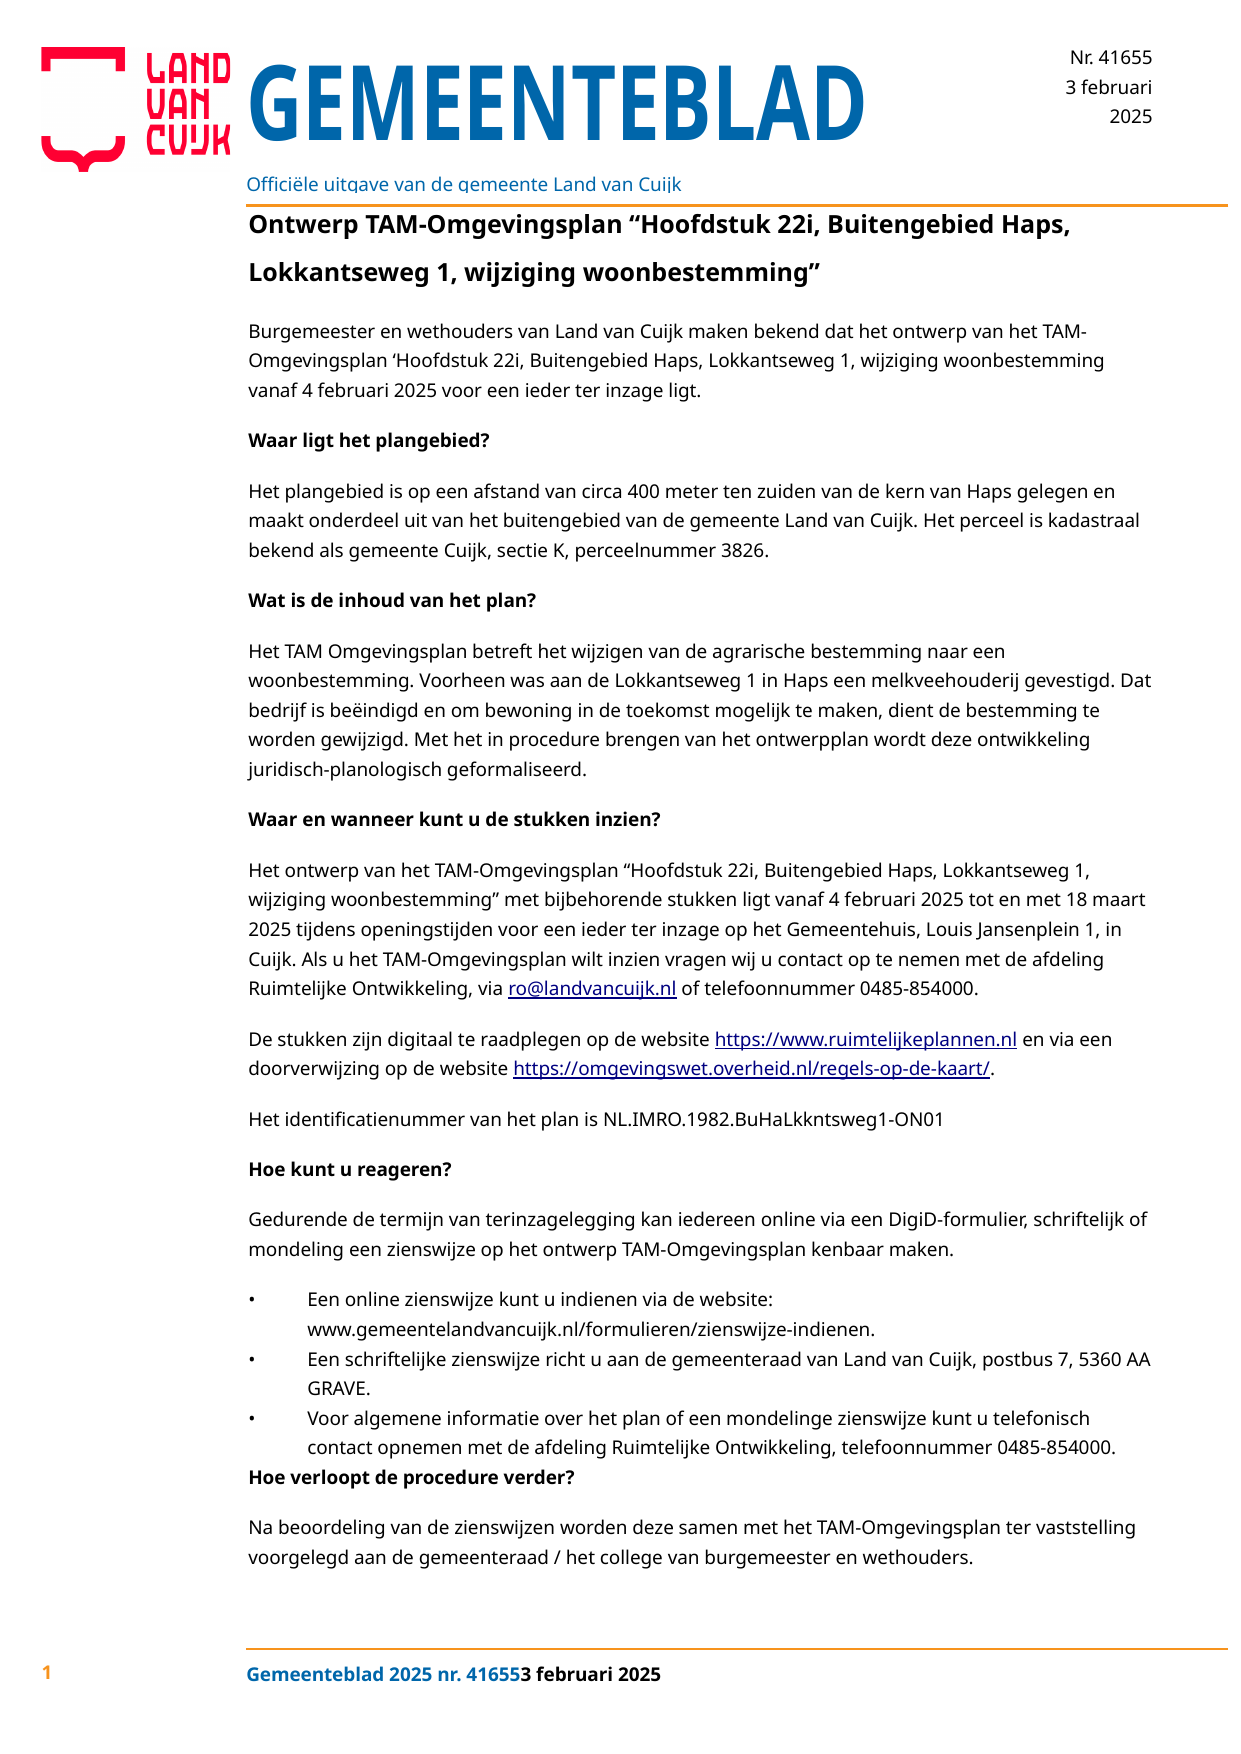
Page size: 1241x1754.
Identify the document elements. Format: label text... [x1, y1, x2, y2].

list Een schriftelijke zienswijze richt u aan de gemeenteraad van Land van Cuijk, postbus 7, 5360 AA GRAVE. [248, 1346, 1152, 1401]
text Wat is de inhoud van het plan? [248, 587, 1152, 613]
text Gedurende de termijn van terinzagelegging kan iedereen online via een DigiD-formulier, schriftelijk of mondeling een zienswijze op het ontwerp TAM-Omgevingsplan kenbaar maken. [248, 1207, 1152, 1262]
text Waar ligt het plangebied? [248, 427, 1152, 453]
text Het TAM Omgevingsplan betreft het wijzigen van de agrarische bestemming naar een woonbestemming. Voorheen was aan de Lokkantseweg 1 in Haps een melkveehouderij gevestigd. Dat bedrijf is beëindigd en om bewoning in de toekomst mogelijk te maken, dient de bestemming te worden gewijzigd. Met het in procedure brengen van het ontwerpplan wordt deze ontwikkeling juridisch-planologisch geformaliseerd. [248, 638, 1152, 782]
list Voor algemene informatie over het plan of een mondelinge zienswijze kunt u telefonisch contact opnemen met de afdeling Ruimtelijke Ontwikkeling, telefoonnummer 0485-854000. [248, 1405, 1152, 1460]
text Het ontwerp van het TAM-Omgevingsplan “Hoofdstuk 22i, Buitengebied Haps, Lokkantseweg 1, wijziging woonbestemming” met bijbehorende stukken ligt vanaf 4 februari 2025 tot en met 18 maart 2025 tijdens openingstijden voor een ieder ter inzage op het Gemeentehuis, Louis Jansenplein 1, in Cuijk. Als u het TAM-Omgevingsplan wilt inzien vragen wij u contact op te nemen met de afdeling Ruimtelijke Ontwikkeling, via ro@landvancuijk.nl of telefoonnummer 0485-854000. [248, 857, 1152, 1001]
list Een online zienswijze kunt u indienen via de website: www.gemeentelandvancuijk.nl/formulieren/zienswijze-indienen. [248, 1287, 1152, 1342]
text De stukken zijn digitaal te raadplegen op de website https://www.ruimtelijkeplannen.nl en via een doorverwijzing op de website https://omgevingswet.overheid.nl/regels-op-de-kaart/. [248, 1026, 1152, 1081]
picture [41, 47, 231, 172]
text Het identificatienummer van het plan is NL.IMRO.1982.BuHaLkkntsweg1-ON01 [248, 1106, 1152, 1132]
text Na beoordeling van de zienswijzen worden deze samen met het TAM-Omgevingsplan ter vaststelling voorgelegd aan de gemeenteraad / het college van burgemeester en wethouders. [248, 1514, 1152, 1570]
text Hoe kunt u reageren? [248, 1156, 1152, 1182]
text Ontwerp TAM-Omgevingsplan “Hoofdstuk 22i, Buitengebied Haps, Lokkantseweg 1, wijziging woonbestemming” [248, 207, 1152, 288]
text Waar en wanneer kunt u de stukken inzien? [248, 807, 1152, 832]
text Het plangebied is op een afstand van circa 400 meter ten zuiden van de kern van Haps gelegen en maakt onderdeel uit van het buitengebied van de gemeente Land van Cuijk. Het perceel is kadastraal bekend als gemeente Cuijk, sectie K, perceelnummer 3826. [248, 478, 1152, 563]
text Burgemeester en wethouders van Land van Cuijk maken bekend dat het ontwerp van het TAM-Omgevingsplan ‘Hoofdstuk 22i, Buitengebied Haps, Lokkantseweg 1, wijziging woonbestemming vanaf 4 februari 2025 voor een ieder ter inzage ligt. [248, 318, 1152, 403]
text Hoe verloopt de procedure verder? [248, 1464, 1152, 1490]
